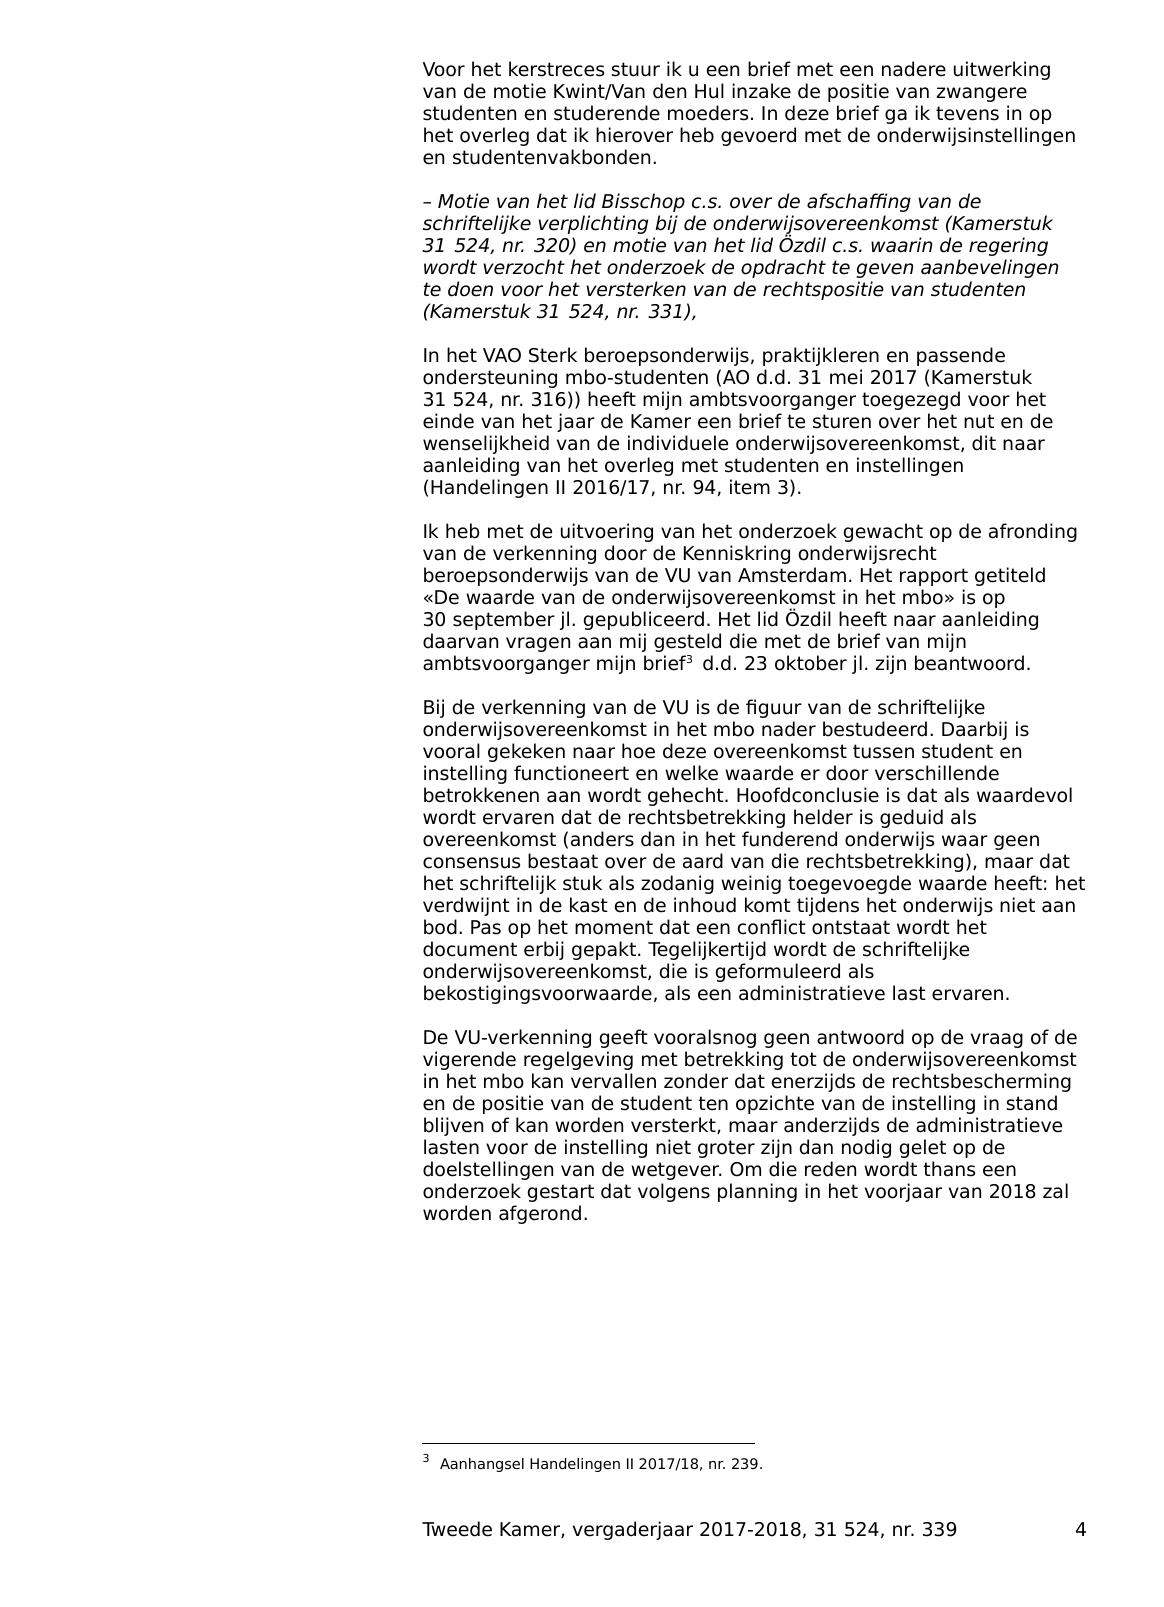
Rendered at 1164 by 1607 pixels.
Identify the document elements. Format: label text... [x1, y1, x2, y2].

text Voor het kerstreces stuur ik u een brief met een nadere uitwerking van de motie Kwint/Van den Hul inzake de positie van zwangere studenten en studerende moeders. In deze brief ga ik tevens in op het overleg dat ik hierover heb gevoerd met de onderwijsinstellingen en studentenvakbonden. [422, 59, 1087, 169]
text Aanhangsel Handelingen II 2017/18, nr. 239. [422, 1452, 1087, 1474]
text Bij de verkenning van de VU is de figuur van de schriftelijke onderwijsovereenkomst in het mbo nader bestudeerd. Daarbij is vooral gekeken naar hoe deze overeenkomst tussen student en instelling functioneert en welke waarde er door verschillende betrokkenen aan wordt gehecht. Hoofdconclusie is dat als waardevol wordt ervaren dat de rechtsbetrekking helder is geduid als overeenkomst (anders dan in het funderend onderwijs waar geen consensus bestaat over de aard van die rechtsbetrekking), maar dat het schriftelijk stuk als zodanig weinig toegevoegde waarde heeft: het verdwijnt in de kast en de inhoud komt tijdens het onderwijs niet aan bod. Pas op het moment dat een conflict ontstaat wordt het document erbij gepakt. Tegelijkertijd wordt de schriftelijke onderwijsovereenkomst, die is geformuleerd als bekostigingsvoorwaarde, als een administratieve last ervaren. [422, 697, 1087, 1005]
text De VU-verkenning geeft vooralsnog geen antwoord op de vraag of de vigerende regelgeving met betrekking tot de onderwijsovereenkomst in het mbo kan vervallen zonder dat enerzijds de rechtsbescherming en de positie van de student ten opzichte van de instelling in stand blijven of kan worden versterkt, maar anderzijds de administratieve lasten voor de instelling niet groter zijn dan nodig gelet op de doelstellingen van de wetgever. Om die reden wordt thans een onderzoek gestart dat volgens planning in het voorjaar van 2018 zal worden afgerond. [422, 1027, 1087, 1225]
subtitle – Motie van het lid Bisschop c.s. over de afschaffing van de schriftelijke verplichting bij de onderwijsovereenkomst (Kamerstuk 31 524, nr. 320) en motie van het lid Özdil c.s. waarin de regering wordt verzocht het onderzoek de opdracht te geven aanbevelingen te doen voor het versterken van de rechtspositie van studenten (Kamerstuk 31 524, nr. 331), [422, 191, 1087, 323]
text In het VAO Sterk beroepsonderwijs, praktijkleren en passende ondersteuning mbo-studenten (AO d.d. 31 mei 2017 (Kamerstuk 31 524, nr. 316)) heeft mijn ambtsvoorganger toegezegd voor het einde van het jaar de Kamer een brief te sturen over het nut en de wenselijkheid van de individuele onderwijsovereenkomst, dit naar aanleiding van het overleg met studenten en instellingen (Handelingen II 2016/17, nr. 94, item 3). [422, 345, 1087, 499]
text Ik heb met de uitvoering van het onderzoek gewacht op de afronding van de verkenning door de Kenniskring onderwijsrecht beroepsonderwijs van de VU van Amsterdam. Het rapport getiteld «De waarde van de onderwijsovereenkomst in het mbo» is op 30 september jl. gepubliceerd. Het lid Özdil heeft naar aanleiding daarvan vragen aan mij gesteld die met de brief van mijn ambtsvoorganger mijn brief d.d. 23 oktober jl. zijn beantwoord. [422, 521, 1087, 675]
